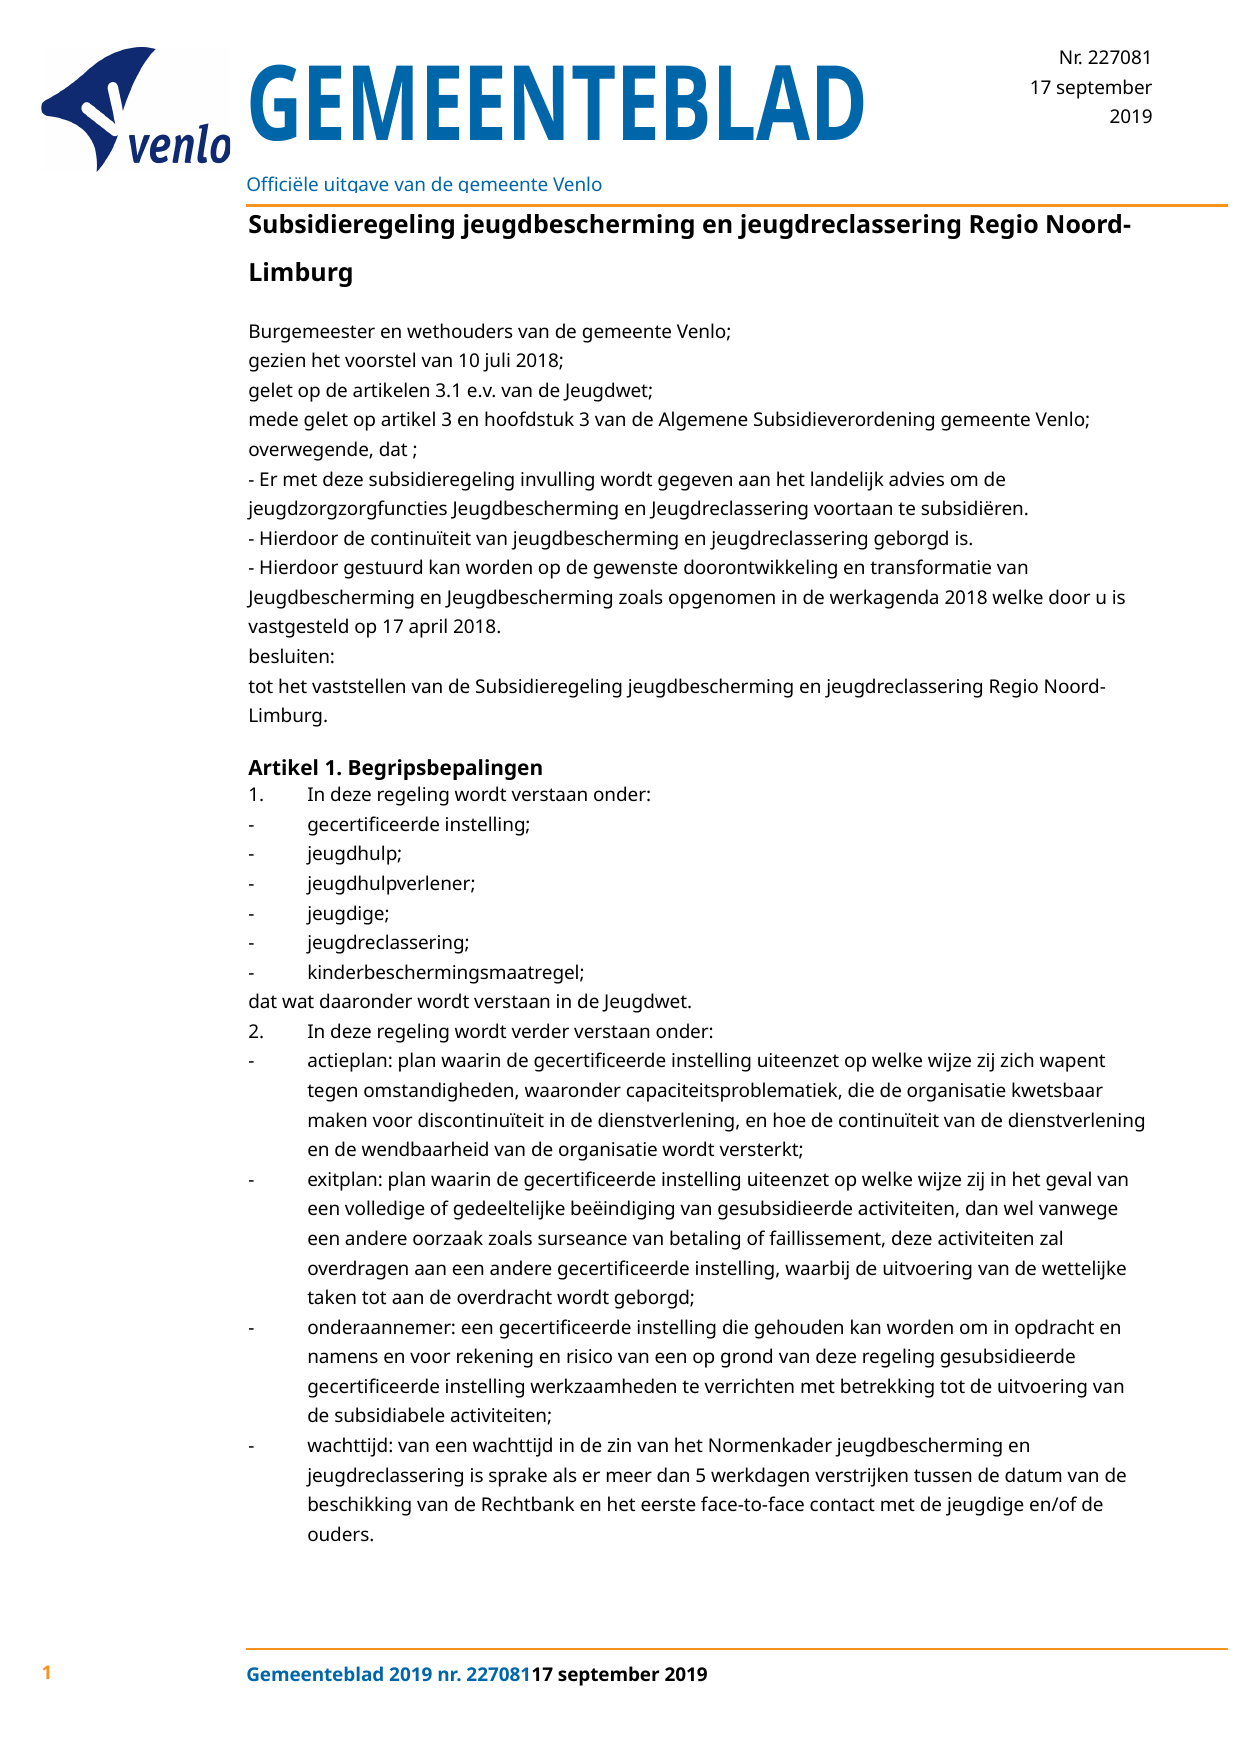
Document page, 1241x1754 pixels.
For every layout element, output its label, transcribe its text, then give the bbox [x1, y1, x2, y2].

text Artikel 1. Begripsbepalingen [248, 753, 1152, 781]
picture [41, 47, 231, 172]
list jeugdige; [248, 900, 1152, 925]
list wachttijd: van een wachttijd in de zin van het Normenkader jeugdbescherming en jeugdreclassering is sprake als er meer dan 5 werkdagen verstrijken tussen de datum van de beschikking van de Rechtbank en het eerste face-to-face contact met de jeugdige en/of de ouders. [248, 1432, 1152, 1547]
text - Hierdoor de continuïteit van jeugdbescherming en jeugdreclassering geborgd is. [248, 525, 1152, 551]
text tot het vaststellen van de Subsidieregeling jeugdbescherming en jeugdreclassering Regio Noord-Limburg. [248, 673, 1152, 728]
list gecertificeerde instelling; [248, 811, 1152, 837]
text Burgemeester en wethouders van de gemeente Venlo; [248, 318, 1152, 344]
text dat wat daaronder wordt verstaan in de Jeugdwet. [248, 988, 1152, 1014]
list actieplan: plan waarin de gecertificeerde instelling uiteenzet op welke wijze zij zich wapent tegen omstandigheden, waaronder capaciteitsproblematiek, die de organisatie kwetsbaar maken voor discontinuïteit in de dienstverlening, en hoe de continuïteit van de dienstverlening en de wendbaarheid van de organisatie wordt versterkt; [248, 1048, 1152, 1162]
text - Hierdoor gestuurd kan worden op de gewenste doorontwikkeling en transformatie van Jeugdbescherming en Jeugdbescherming zoals opgenomen in de werkagenda 2018 welke door u is vastgesteld op 17 april 2018. [248, 554, 1152, 639]
text mede gelet op artikel 3 en hoofdstuk 3 van de Algemene Subsidieverordening gemeente Venlo; [248, 407, 1152, 432]
text gezien het voorstel van 10 juli 2018; [248, 347, 1152, 373]
text Subsidieregeling jeugdbescherming en jeugdreclassering Regio Noord-Limburg [248, 207, 1152, 288]
text - Er met deze subsidieregeling invulling wordt gegeven aan het landelijk advies om de jeugdzorgzorgfuncties Jeugdbescherming en Jeugdreclassering voortaan te subsidiëren. [248, 466, 1152, 521]
list exitplan: plan waarin de gecertificeerde instelling uiteenzet op welke wijze zij in het geval van een volledige of gedeeltelijke beëindiging van gesubsidieerde activiteiten, dan wel vanwege een andere oorzaak zoals surseance van betaling of faillissement, deze activiteiten zal overdragen aan een andere gecertificeerde instelling, waarbij de uitvoering van de wettelijke taken tot aan de overdracht wordt geborgd; [248, 1166, 1152, 1310]
list jeugdhulp; [248, 841, 1152, 866]
list In deze regeling wordt verstaan onder: [248, 781, 1152, 807]
list kinderbeschermingsmaatregel; [248, 959, 1152, 984]
text gelet op de artikelen 3.1 e.v. van de Jeugdwet; [248, 377, 1152, 403]
list onderaannemer: een gecertificeerde instelling die gehouden kan worden om in opdracht en namens en voor rekening en risico van een op grond van deze regeling gesubsidieerde gecertificeerde instelling werkzaamheden te verrichten met betrekking tot de uitvoering van de subsidiabele activiteiten; [248, 1314, 1152, 1428]
list jeugdreclassering; [248, 929, 1152, 955]
list jeugdhulpverlener; [248, 870, 1152, 896]
list In deze regeling wordt verder verstaan onder: [248, 1018, 1152, 1044]
text overwegende, dat ; [248, 436, 1152, 462]
text besluiten: [248, 643, 1152, 669]
